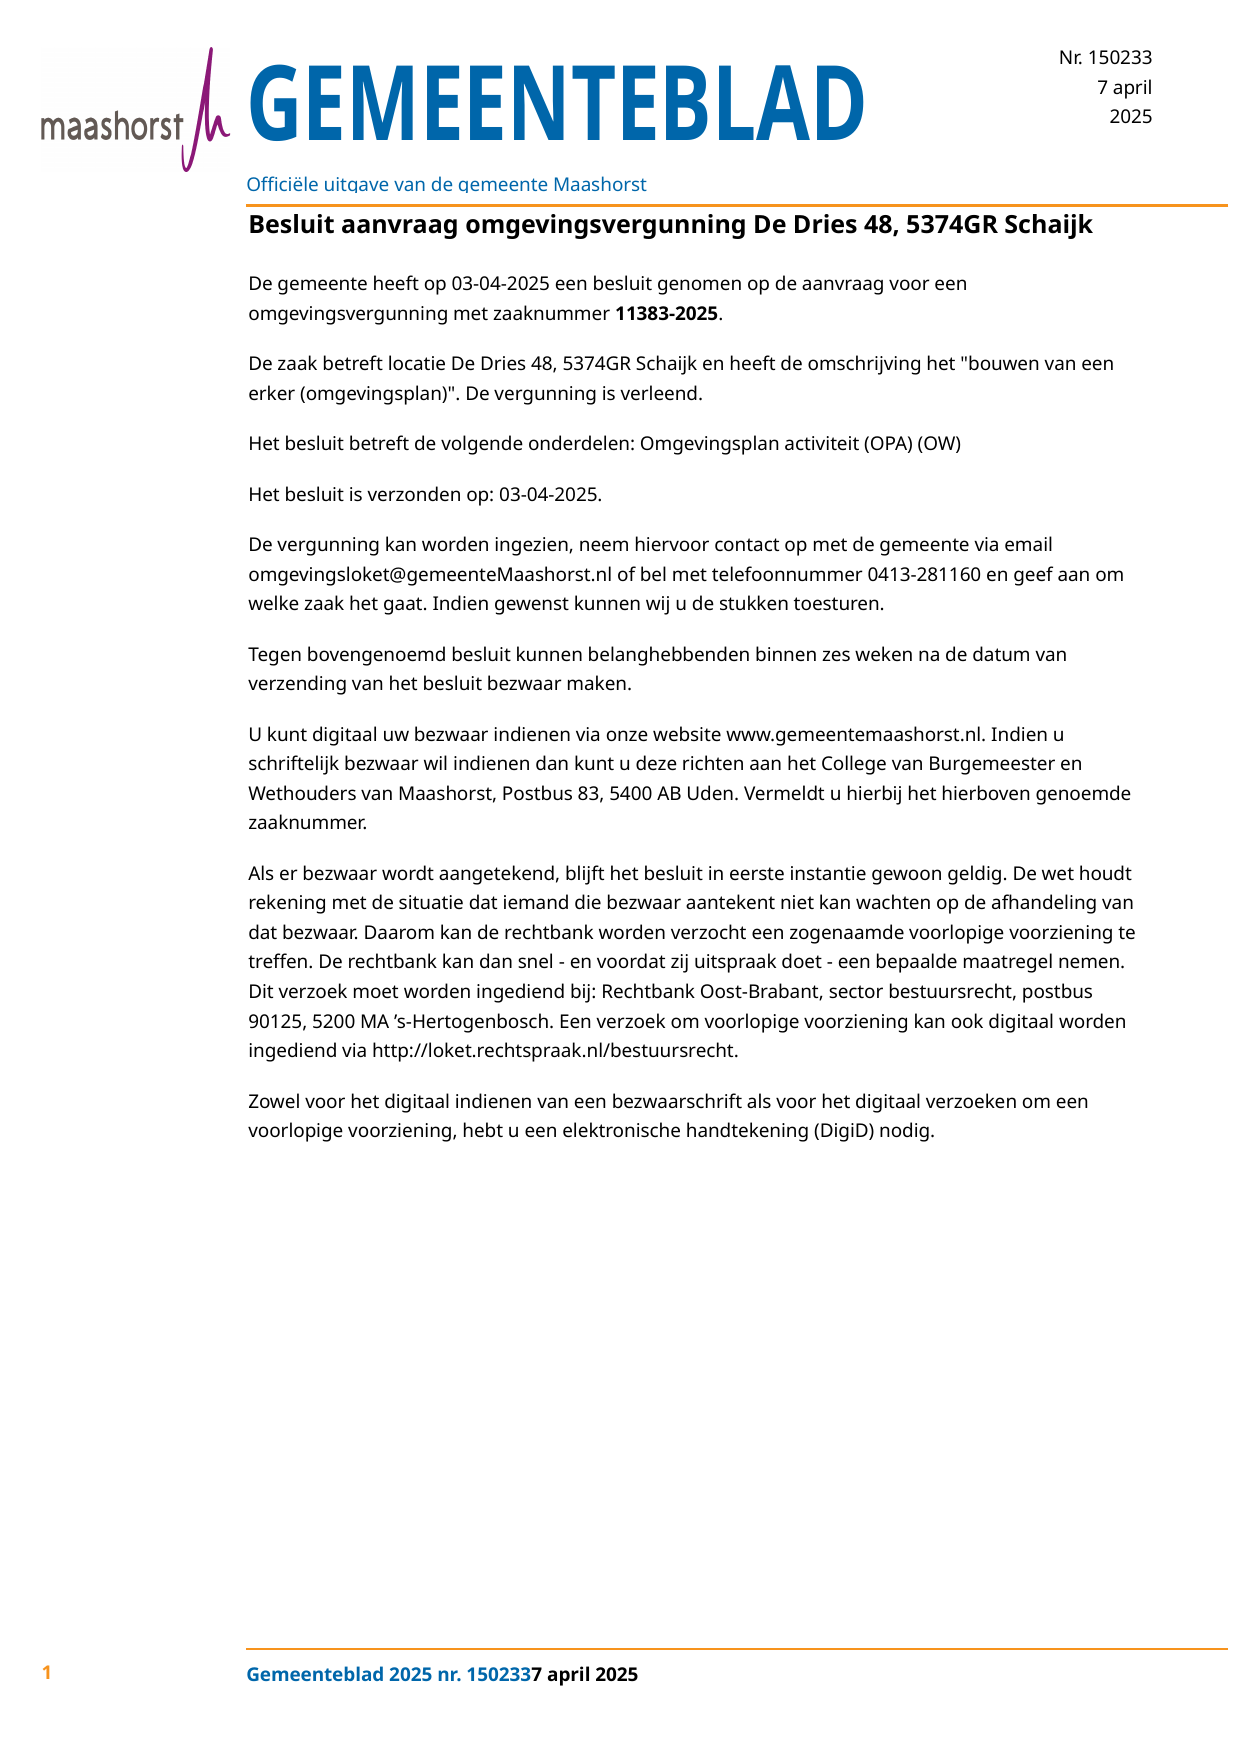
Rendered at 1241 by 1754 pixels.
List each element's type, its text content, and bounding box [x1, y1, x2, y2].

text Als er bezwaar wordt aangetekend, blijft het besluit in eerste instantie gewoon geldig. De wet houdt rekening met de situatie dat iemand die bezwaar aantekent niet kan wachten op de afhandeling van dat bezwaar. Daarom kan de rechtbank worden verzocht een zogenaamde voorlopige voorziening te treffen. De rechtbank kan dan snel - en voordat zij uitspraak doet - een bepaalde maatregel nemen. Dit verzoek moet worden ingediend bij: Rechtbank Oost-Brabant, sector bestuursrecht, postbus 90125, 5200 MA ’s-Hertogenbosch. Een verzoek om voorlopige voorziening kan ook digitaal worden ingediend via http://loket.rechtspraak.nl/bestuursrecht. [248, 860, 1152, 1063]
text Het besluit is verzonden op: 03-04-2025. [248, 481, 1152, 506]
text De gemeente heeft op 03-04-2025 een besluit genomen op de aanvraag voor een omgevingsvergunning met zaaknummer 11383-2025. [248, 270, 1152, 326]
picture [41, 47, 231, 172]
text Het besluit betreft de volgende onderdelen: Omgevingsplan activiteit (OPA) (OW) [248, 430, 1152, 456]
text Besluit aanvraag omgevingsvergunning De Dries 48, 5374GR Schaijk [248, 207, 1152, 241]
text Tegen bovengenoemd besluit kunnen belanghebbenden binnen zes weken na de datum van verzending van het besluit bezwaar maken. [248, 641, 1152, 696]
text U kunt digitaal uw bezwaar indienen via onze website www.gemeentemaashorst.nl. Indien u schriftelijk bezwaar wil indienen dan kunt u deze richten aan het College van Burgemeester en Wethouders van Maashorst, Postbus 83, 5400 AB Uden. Vermeldt u hierbij het hierboven genoemde zaaknummer. [248, 721, 1152, 835]
text De zaak betreft locatie De Dries 48, 5374GR Schaijk en heeft de omschrijving het "bouwen van een erker (omgevingsplan)". De vergunning is verleend. [248, 350, 1152, 406]
text Zowel voor het digitaal indienen van een bezwaarschrift als voor het digitaal verzoeken om een voorlopige voorziening, hebt u een elektronische handtekening (DigiD) nodig. [248, 1088, 1152, 1143]
text De vergunning kan worden ingezien, neem hiervoor contact op met de gemeente via email omgevingsloket@gemeenteMaashorst.nl of bel met telefoonnummer 0413-281160 en geef aan om welke zaak het gaat. Indien gewenst kunnen wij u de stukken toesturen. [248, 531, 1152, 616]
